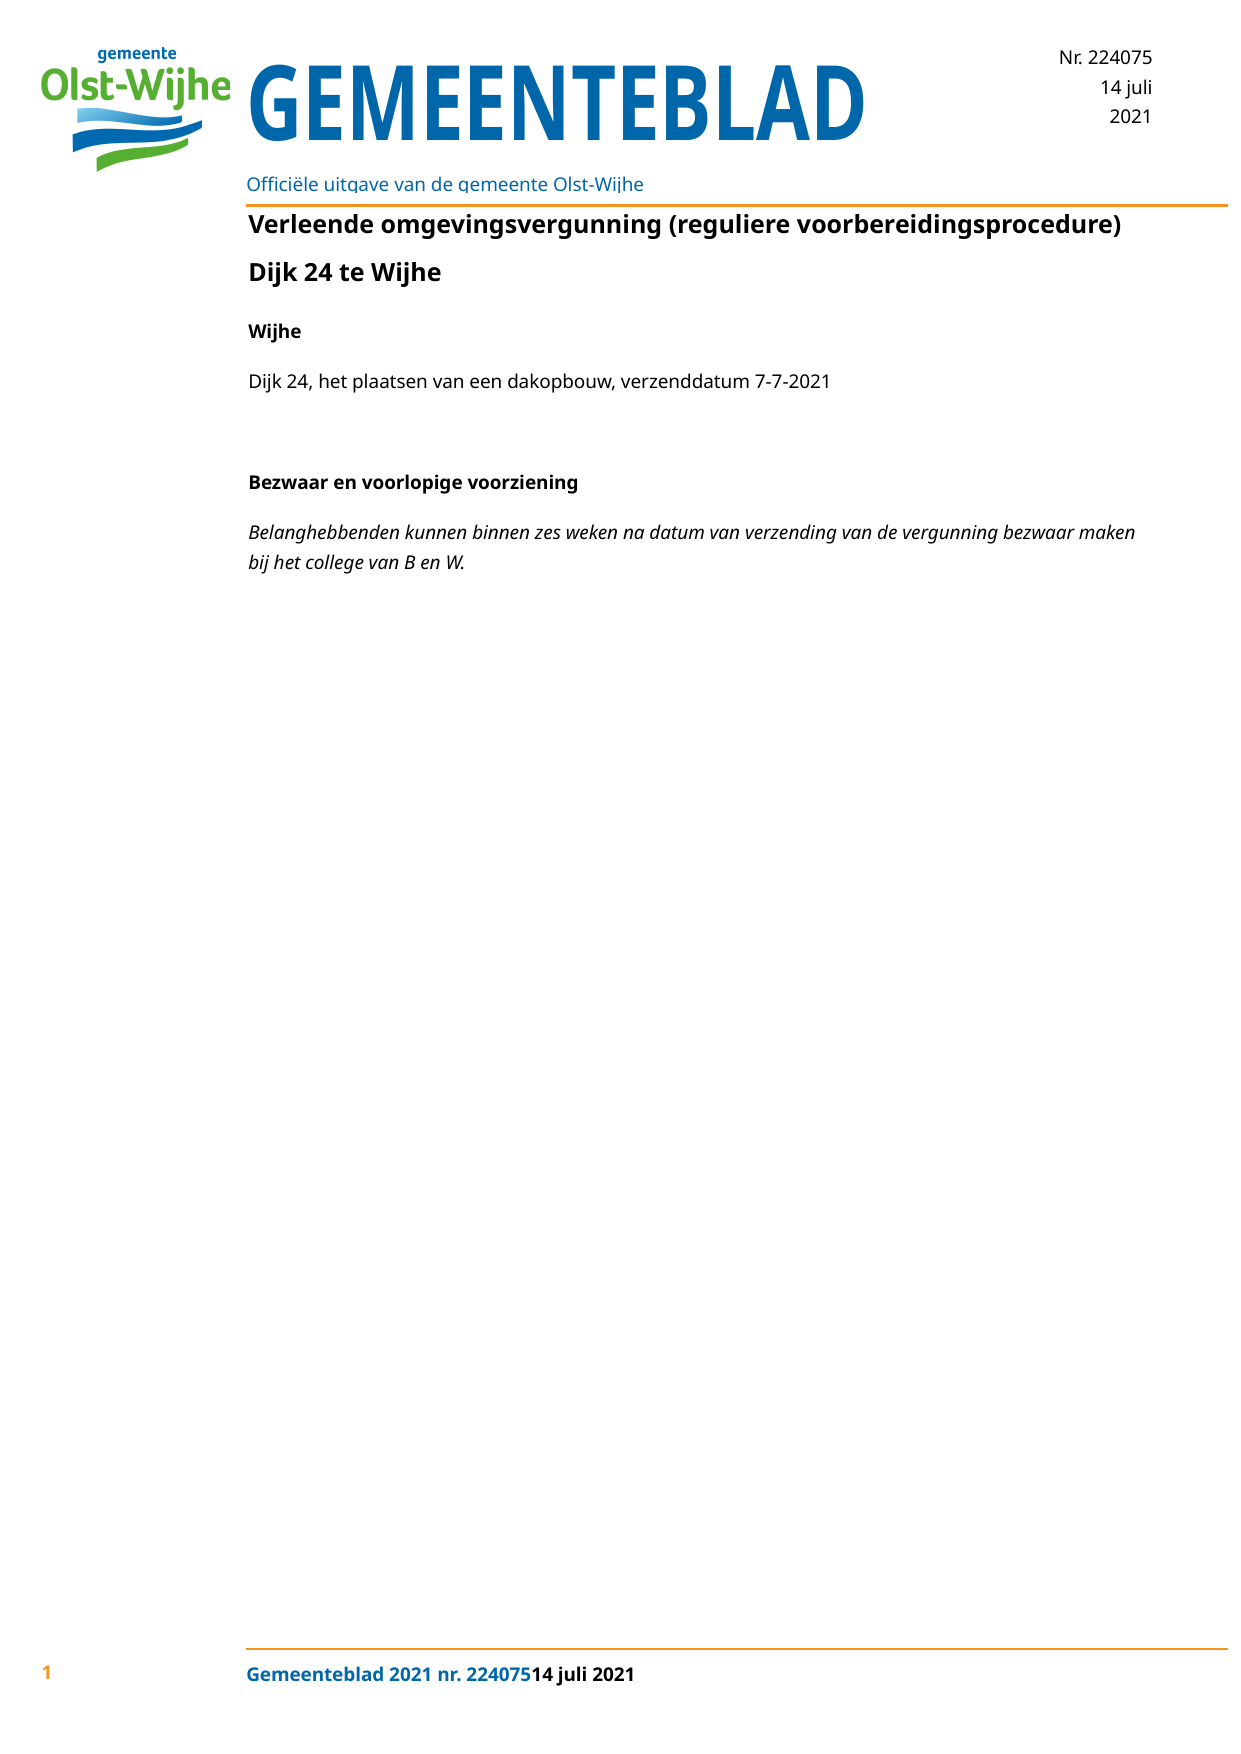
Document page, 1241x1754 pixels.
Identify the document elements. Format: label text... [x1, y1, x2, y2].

text Wijhe [248, 318, 1152, 344]
text Belanghebbenden kunnen binnen zes weken na datum van verzending van de vergunning bezwaar maken bij het college van B en W. [248, 519, 1152, 575]
text Bezwaar en voorlopige voorziening [248, 469, 1152, 495]
text Dijk 24, het plaatsen van een dakopbouw, verzenddatum 7-7-2021 [248, 368, 1152, 394]
picture [41, 47, 231, 172]
text Verleende omgevingsvergunning (reguliere voorbereidingsprocedure) Dijk 24 te Wijhe [248, 207, 1152, 288]
